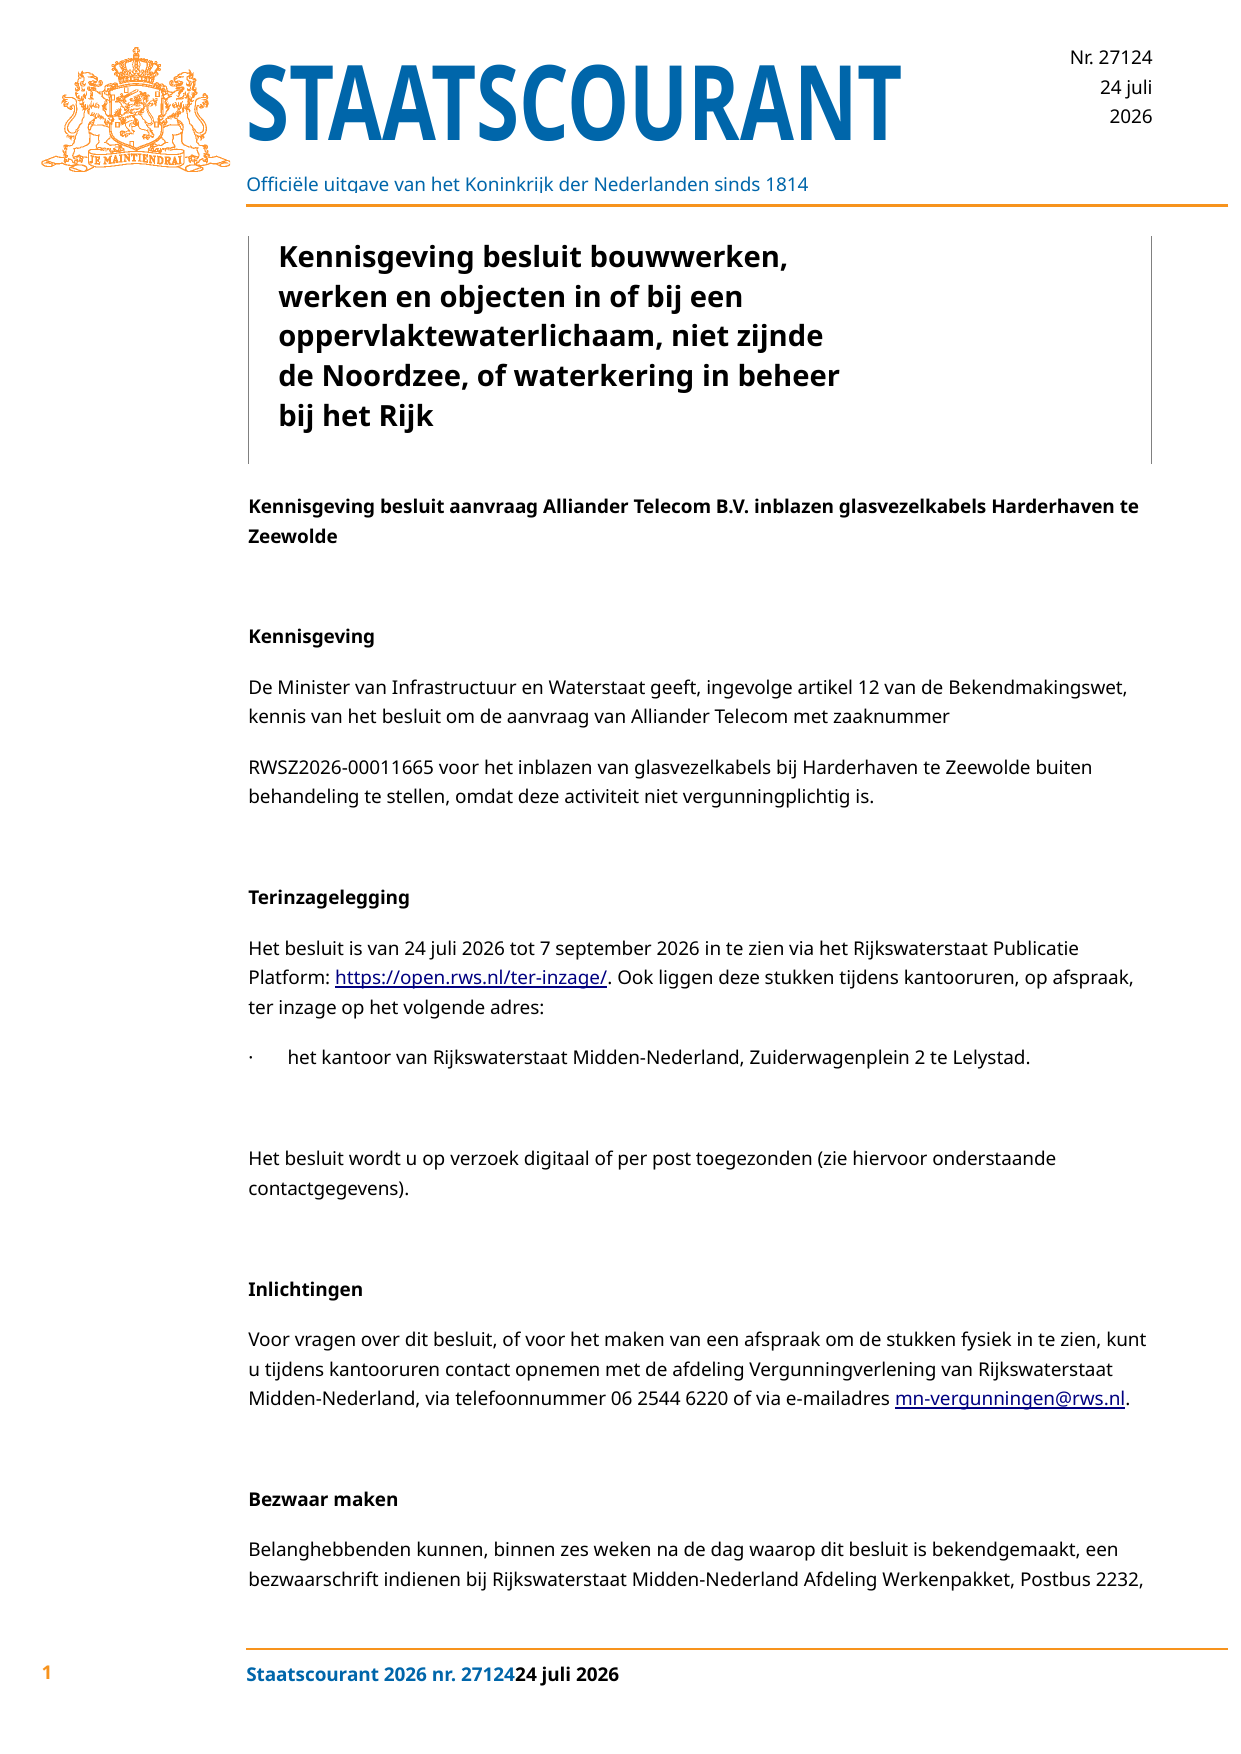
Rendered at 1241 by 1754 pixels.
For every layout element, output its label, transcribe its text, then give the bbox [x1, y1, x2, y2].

picture [41, 47, 231, 172]
picture [912, 236, 1090, 414]
text Bezwaar maken [248, 1486, 1152, 1512]
text Terinzagelegging [248, 884, 1152, 910]
table_header [1090, 236, 1151, 413]
text Inlichtingen [248, 1276, 1152, 1302]
text Belanghebbenden kunnen, binnen zes weken na de dag waarop dit besluit is bekendgemaakt, een bezwaarschrift indienen bij Rijkswaterstaat Midden-Nederland Afdeling Werkenpakket, Postbus 2232, [248, 1537, 1152, 1592]
table_header [850, 236, 912, 413]
text RWSZ2026-00011665 voor het inblazen van glasvezelkabels bij Harderhaven te Zeewolde buiten behandeling te stellen, omdat deze activiteit niet vergunningplichtig is. [248, 754, 1152, 809]
text · het kantoor van Rijkswaterstaat Midden-Nederland, Zuiderwagenplein 2 te Lelystad. [248, 1044, 1152, 1070]
text De Minister van Infrastructuur en Waterstaat geeft, ingevolge artikel 12 van de Bekendmakingswet, kennis van het besluit om de aanvraag van Alliander Telecom met zaaknummer [248, 674, 1152, 729]
table_header [850, 414, 1151, 464]
text Kennisgeving [248, 624, 1152, 649]
text Voor vragen over dit besluit, of voor het maken van een afspraak om de stukken fysiek in te zien, kunt u tijdens kantooruren contact opnemen met de afdeling Vergunningverlening van Rijkswaterstaat Midden-Nederland, via telefoonnummer 06 2544 6220 of via e-mailadres mn-vergunningen@rws.nl. [248, 1326, 1152, 1411]
text Het besluit wordt u op verzoek digitaal of per post toegezonden (zie hiervoor onderstaande contactgegevens). [248, 1145, 1152, 1201]
text Kennisgeving besluit aanvraag Alliander Telecom B.V. inblazen glasvezelkabels Harderhaven te Zeewolde [248, 493, 1152, 549]
table_header Kennisgeving besluit bouwwerken, werken en objecten in of bij een oppervlaktewaterlichaam, niet zijnde de Noordzee, of waterkering in beheer bij het Rijk [249, 236, 850, 464]
text Het besluit is van 24 juli 2026 tot 7 september 2026 in te zien via het Rijkswaterstaat Publicatie Platform: https://open.rws.nl/ter-inzage/. Ook liggen deze stukken tijdens kantooruren, op afspraak, ter inzage op het volgende adres: [248, 935, 1152, 1020]
